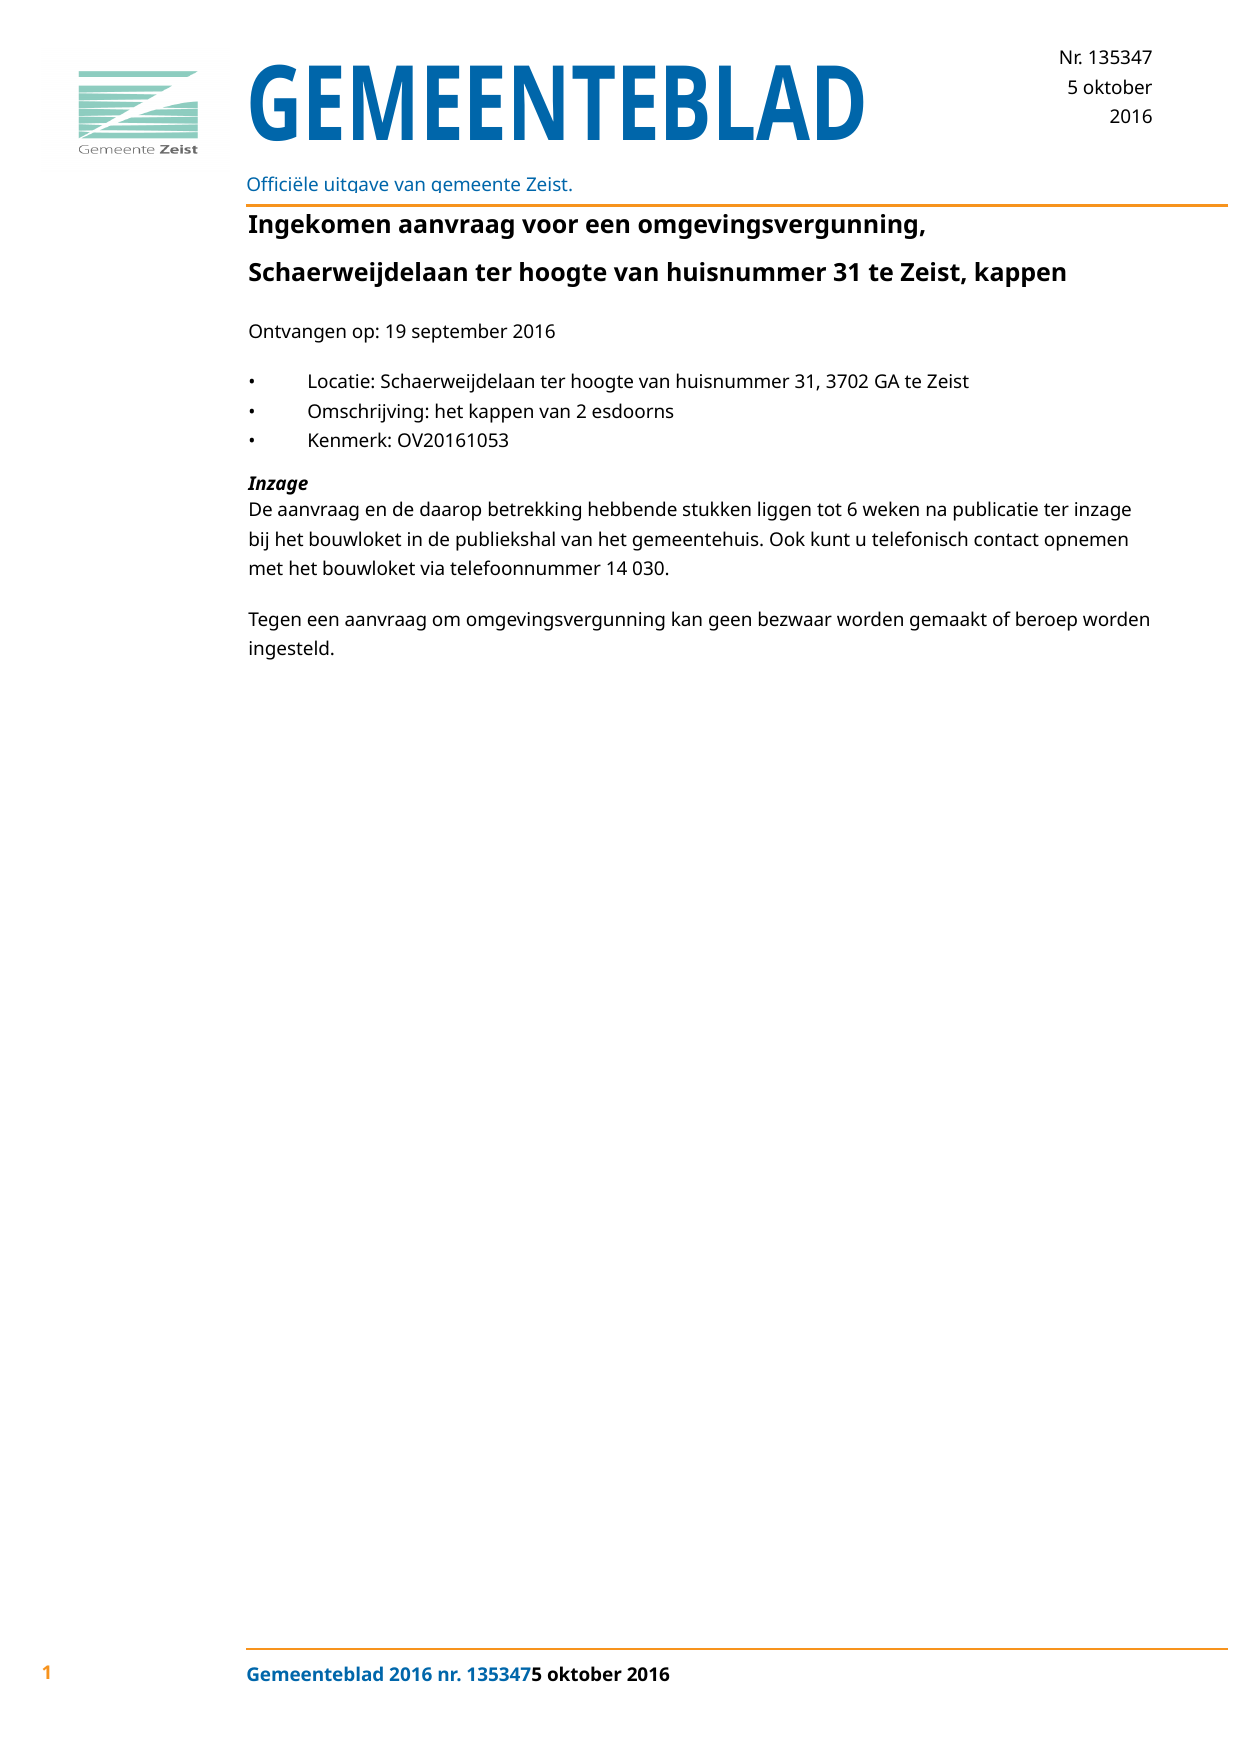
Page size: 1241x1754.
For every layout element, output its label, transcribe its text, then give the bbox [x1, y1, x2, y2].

list Omschrijving: het kappen van 2 esdoorns [248, 398, 1152, 424]
text Inzage [248, 471, 1152, 496]
list Kenmerk: OV20161053 [248, 427, 1152, 453]
picture [41, 47, 231, 172]
text Ontvangen op: 19 september 2016 [248, 318, 1152, 344]
text De aanvraag en de daarop betrekking hebbende stukken liggen tot 6 weken na publicatie ter inzage bij het bouwloket in de publiekshal van het gemeentehuis. Ook kunt u telefonisch contact opnemen met het bouwloket via telefoonnummer 14 030. [248, 496, 1152, 581]
list Locatie: Schaerweijdelaan ter hoogte van huisnummer 31, 3702 GA te Zeist [248, 368, 1152, 394]
text Ingekomen aanvraag voor een omgevingsvergunning, Schaerweijdelaan ter hoogte van huisnummer 31 te Zeist, kappen [248, 207, 1152, 288]
text Tegen een aanvraag om omgevingsvergunning kan geen bezwaar worden gemaakt of beroep worden ingesteld. [248, 606, 1152, 661]
